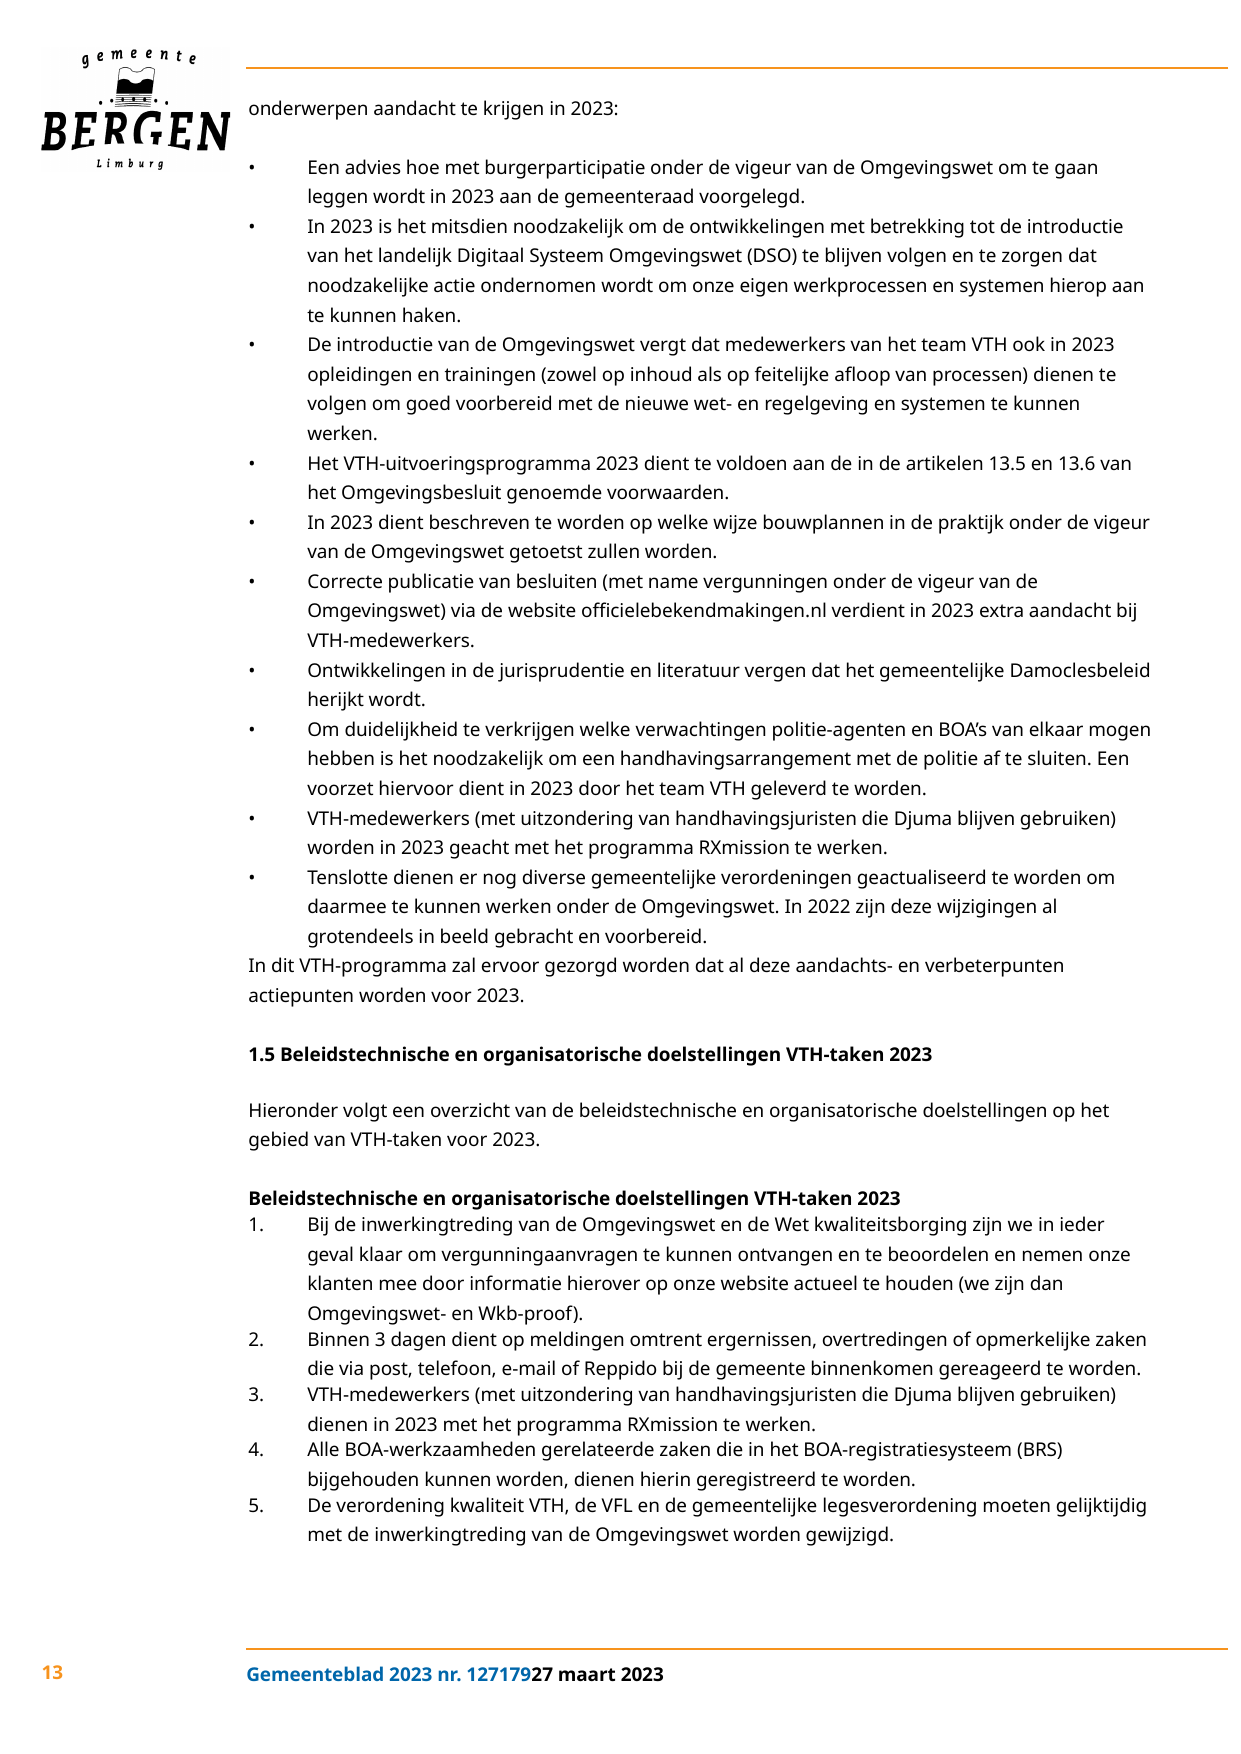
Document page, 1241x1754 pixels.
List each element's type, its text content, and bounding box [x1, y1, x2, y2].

text 1.5 Beleidstechnische en organisatorische doelstellingen VTH-taken 2023 [248, 1041, 1152, 1067]
table_cell Bij de inwerkingtreding van de Omgevingswet en de Wet kwaliteitsborging zijn we in ieder geval klaar om vergunningaanvragen te kunnen ontvangen en te beoordelen en nemen onze klanten mee door informatie hierover op onze website actueel te houden (we zijn dan Omgevingswet- en Wkb-proof). [248, 1211, 1152, 1326]
picture [41, 47, 231, 172]
list Een advies hoe met burgerparticipatie onder de vigeur van de Omgevingswet om te gaan leggen wordt in 2023 aan de gemeenteraad voorgelegd. [248, 154, 1152, 209]
text Hieronder volgt een overzicht van de beleidstechnische en organisatorische doelstellingen op het gebied van VTH-taken voor 2023. [248, 1097, 1152, 1152]
table_header Beleidstechnische en organisatorische doelstellingen VTH-taken 2023 [248, 1186, 1152, 1211]
list VTH-medewerkers (met uitzondering van handhavingsjuristen die Djuma blijven gebruiken) worden in 2023 geacht met het programma RXmission te werken. [248, 805, 1152, 860]
list Correcte publicatie van besluiten (met name vergunningen onder de vigeur van de Omgevingswet) via de website officielebekendmakingen.nl verdient in 2023 extra aandacht bij VTH-medewerkers. [248, 568, 1152, 653]
text onderwerpen aandacht te krijgen in 2023: [248, 95, 1152, 121]
list Om duidelijkheid te verkrijgen welke verwachtingen politie-agenten en BOA’s van elkaar mogen hebben is het noodzakelijk om een handhavingsarrangement met de politie af te sluiten. Een voorzet hiervoor dient in 2023 door het team VTH geleverd te worden. [248, 716, 1152, 801]
list Tenslotte dienen er nog diverse gemeentelijke verordeningen geactualiseerd te worden om daarmee te kunnen werken onder de Omgevingswet. In 2022 zijn deze wijzigingen al grotendeels in beeld gebracht en voorbereid. [248, 864, 1152, 949]
list Ontwikkelingen in de jurisprudentie en literatuur vergen dat het gemeentelijke Damoclesbeleid herijkt wordt. [248, 657, 1152, 712]
table_cell De verordening kwaliteit VTH, de VFL en de gemeentelijke legesverordening moeten gelijktijdig met de inwerkingtreding van de Omgevingswet worden gewijzigd. [248, 1492, 1152, 1547]
list In 2023 dient beschreven te worden op welke wijze bouwplannen in de praktijk onder de vigeur van de Omgevingswet getoetst zullen worden. [248, 509, 1152, 564]
list Het VTH-uitvoeringsprogramma 2023 dient te voldoen aan de in de artikelen 13.5 en 13.6 van het Omgevingsbesluit genoemde voorwaarden. [248, 450, 1152, 505]
list De introductie van de Omgevingswet vergt dat medewerkers van het team VTH ook in 2023 opleidingen en trainingen (zowel op inhoud als op feitelijke afloop van processen) dienen te volgen om goed voorbereid met de nieuwe wet- en regelgeving en systemen te kunnen werken. [248, 331, 1152, 446]
table_cell Alle BOA-werkzaamheden gerelateerde zaken die in het BOA-registratiesysteem (BRS) bijgehouden kunnen worden, dienen hierin geregistreerd te worden. [248, 1436, 1152, 1492]
table_cell VTH-medewerkers (met uitzondering van handhavingsjuristen die Djuma blijven gebruiken) dienen in 2023 met het programma RXmission te werken. [248, 1381, 1152, 1436]
table_cell Binnen 3 dagen dient op meldingen omtrent ergernissen, overtredingen of opmerkelijke zaken die via post, telefoon, e-mail of Reppido bij de gemeente binnenkomen gereageerd te worden. [248, 1326, 1152, 1381]
text In dit VTH-programma zal ervoor gezorgd worden dat al deze aandachts- en verbeterpunten actiepunten worden voor 2023. [248, 953, 1152, 1008]
list In 2023 is het mitsdien noodzakelijk om de ontwikkelingen met betrekking tot de introductie van het landelijk Digitaal Systeem Omgevingswet (DSO) te blijven volgen en te zorgen dat noodzakelijke actie ondernomen wordt om onze eigen werkprocessen en systemen hierop aan te kunnen haken. [248, 213, 1152, 328]
